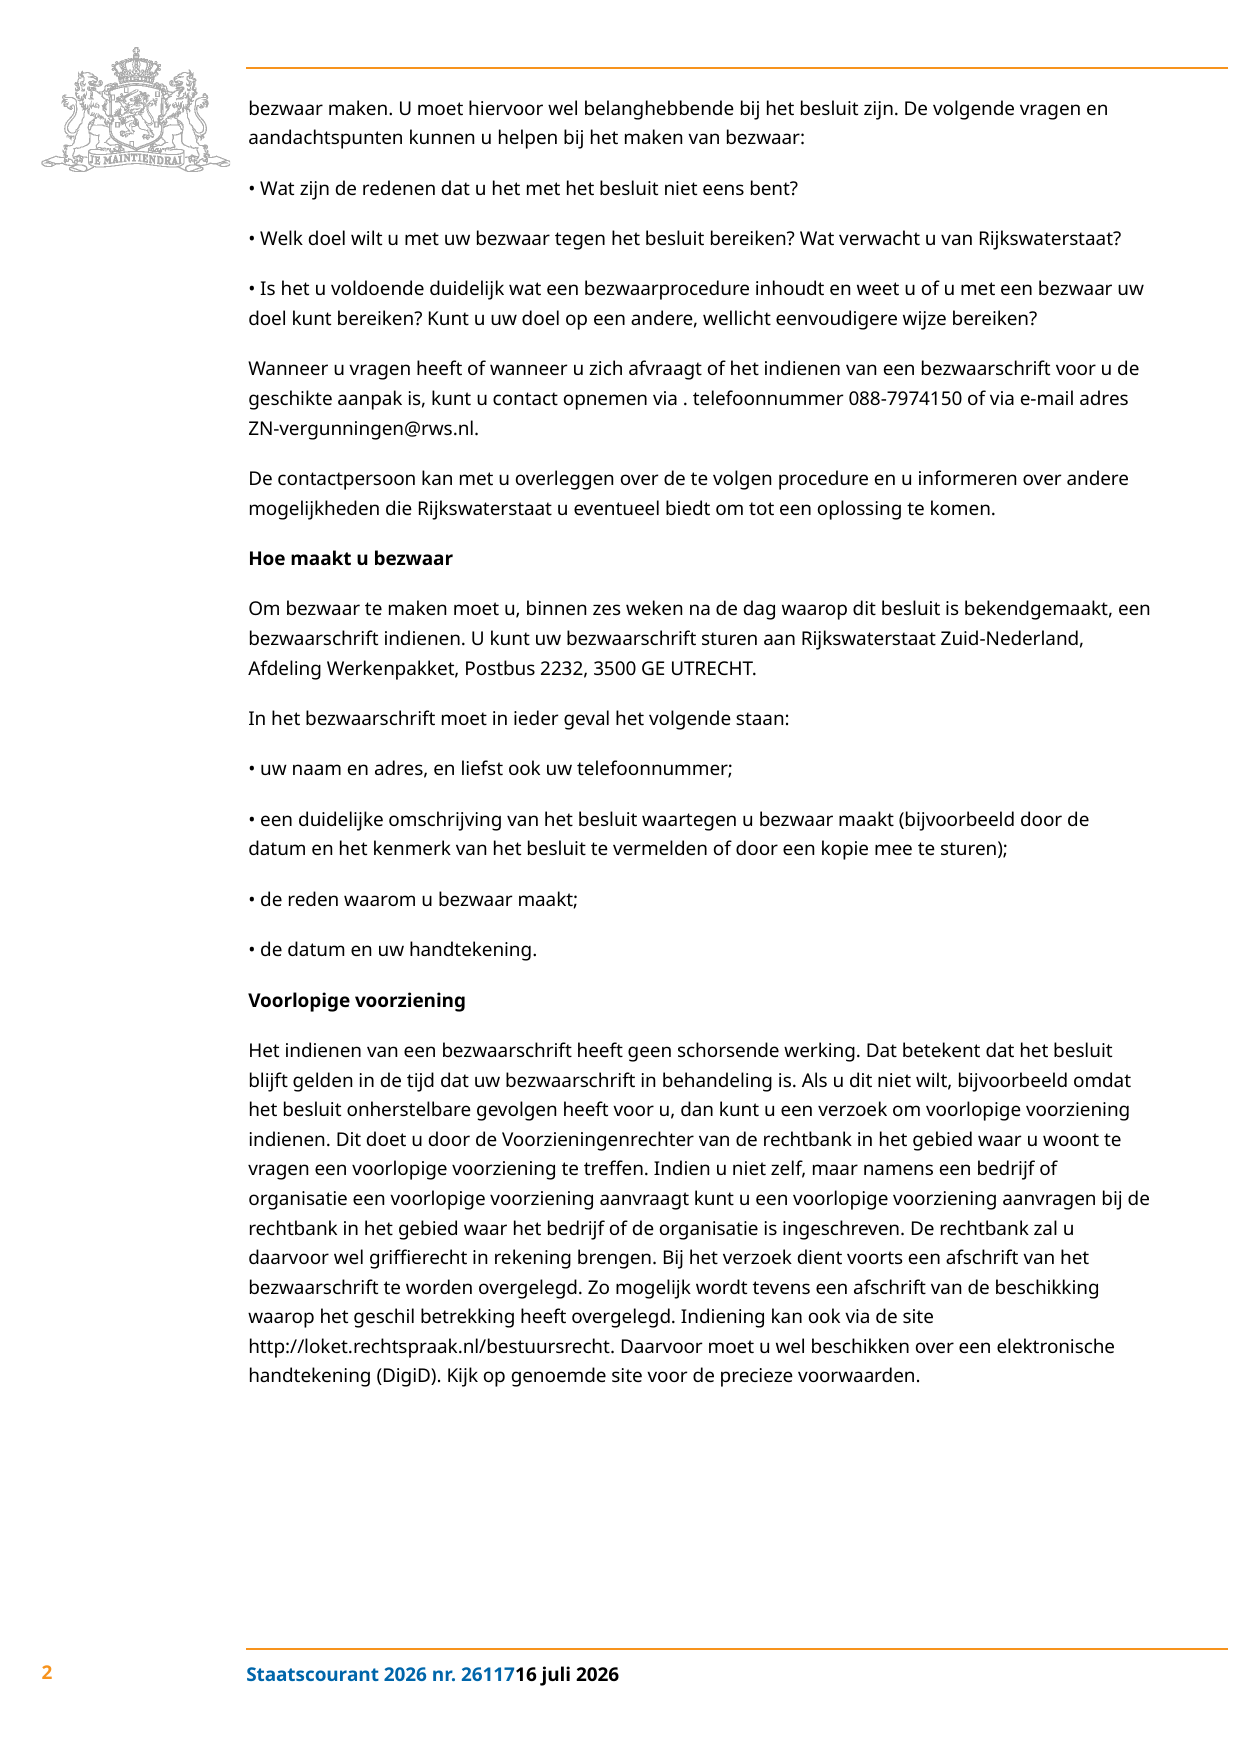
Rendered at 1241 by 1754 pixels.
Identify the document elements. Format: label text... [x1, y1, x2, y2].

text Wanneer u vragen heeft of wanneer u zich afvraagt of het indienen van een bezwaarschrift voor u de geschikte aanpak is, kunt u contact opnemen via . telefoonnummer 088-7974150 of via e-mail adres ZN-vergunningen@rws.nl. [248, 356, 1152, 441]
text • Is het u voldoende duidelijk wat een bezwaarprocedure inhoudt en weet u of u met een bezwaar uw doel kunt bereiken? Kunt u uw doel op een andere, wellicht eenvoudigere wijze bereiken? [248, 276, 1152, 331]
text In het bezwaarschrift moet in ieder geval het volgende staan: [248, 705, 1152, 731]
text Hoe maakt u bezwaar [248, 545, 1152, 571]
text Om bezwaar te maken moet u, binnen zes weken na de dag waarop dit besluit is bekendgemaakt, een bezwaarschrift indienen. U kunt uw bezwaarschrift sturen aan Rijkswaterstaat Zuid-Nederland, Afdeling Werkenpakket, Postbus 2232, 3500 GE UTRECHT. [248, 596, 1152, 681]
text De contactpersoon kan met u overleggen over de te volgen procedure en u informeren over andere mogelijkheden die Rijkswaterstaat u eventueel biedt om tot een oplossing te komen. [248, 465, 1152, 521]
text • de datum en uw handtekening. [248, 936, 1152, 962]
text • Welk doel wilt u met uw bezwaar tegen het besluit bereiken? Wat verwacht u van Rijkswaterstaat? [248, 225, 1152, 251]
text • Wat zijn de redenen dat u het met het besluit niet eens bent? [248, 175, 1152, 201]
text • een duidelijke omschrijving van het besluit waartegen u bezwaar maakt (bijvoorbeeld door de datum en het kenmerk van het besluit te vermelden of door een kopie mee te sturen); [248, 806, 1152, 861]
picture [41, 47, 231, 172]
text Voorlopige voorziening [248, 987, 1152, 1013]
text • de reden waarom u bezwaar maakt; [248, 886, 1152, 912]
text bezwaar maken. U moet hiervoor wel belanghebbende bij het besluit zijn. De volgende vragen en aandachtspunten kunnen u helpen bij het maken van bezwaar: [248, 95, 1152, 150]
text Het indienen van een bezwaarschrift heeft geen schorsende werking. Dat betekent dat het besluit blijft gelden in de tijd dat uw bezwaarschrift in behandeling is. Als u dit niet wilt, bijvoorbeeld omdat het besluit onherstelbare gevolgen heeft voor u, dan kunt u een verzoek om voorlopige voorziening indienen. Dit doet u door de Voorzieningenrechter van de rechtbank in het gebied waar u woont te vragen een voorlopige voorziening te treffen. Indien u niet zelf, maar namens een bedrijf of organisatie een voorlopige voorziening aanvraagt kunt u een voorlopige voorziening aanvragen bij de rechtbank in het gebied waar het bedrijf of de organisatie is ingeschreven. De rechtbank zal u daarvoor wel griffierecht in rekening brengen. Bij het verzoek dient voorts een afschrift van het bezwaarschrift te worden overgelegd. Zo mogelijk wordt tevens een afschrift van de beschikking waarop het geschil betrekking heeft overgelegd. Indiening kan ook via de site http://loket.rechtspraak.nl/bestuursrecht. Daarvoor moet u wel beschikken over een elektronische handtekening (DigiD). Kijk op genoemde site voor de precieze voorwaarden. [248, 1037, 1152, 1388]
text • uw naam en adres, en liefst ook uw telefoonnummer; [248, 756, 1152, 781]
